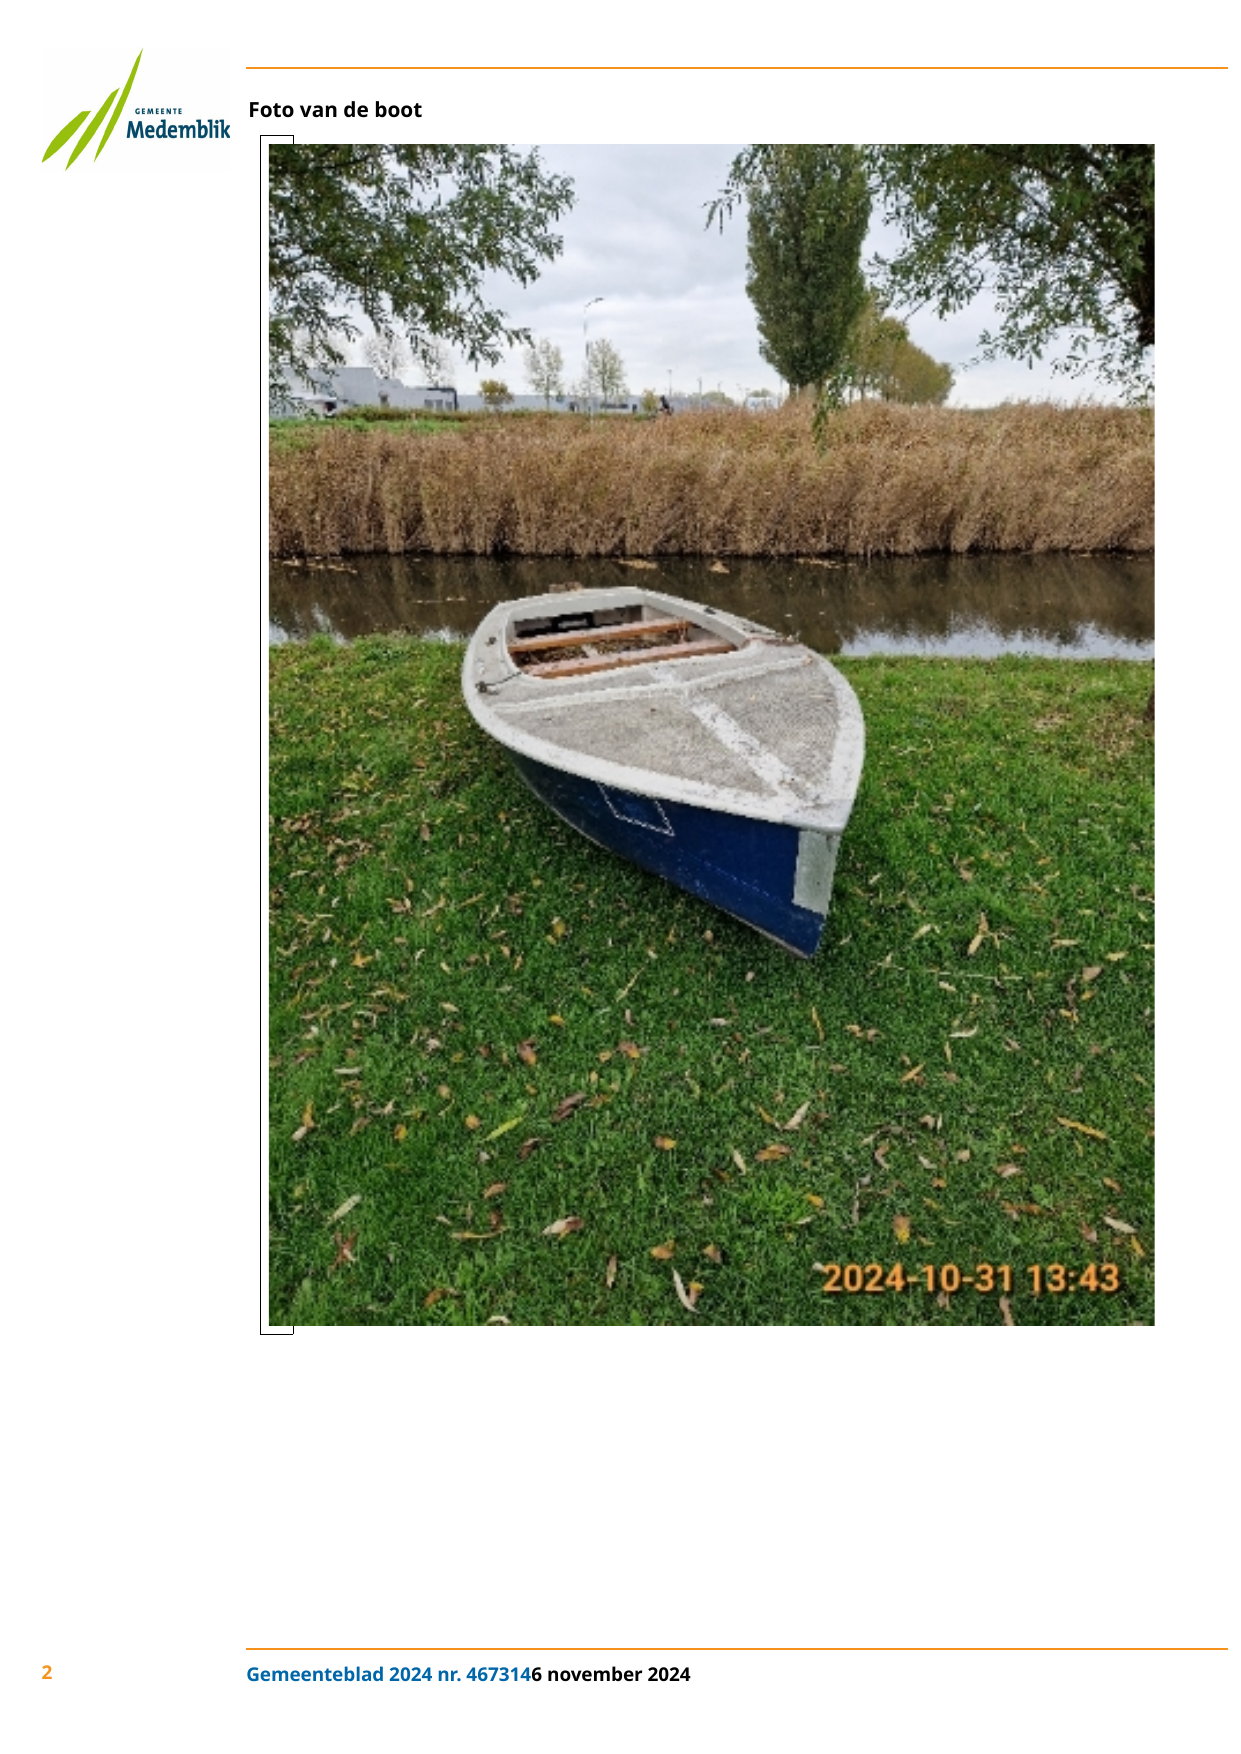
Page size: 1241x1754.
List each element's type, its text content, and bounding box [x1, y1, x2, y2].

picture [268, 144, 1155, 1326]
picture [41, 47, 231, 172]
text Foto van de boot [248, 95, 1152, 123]
